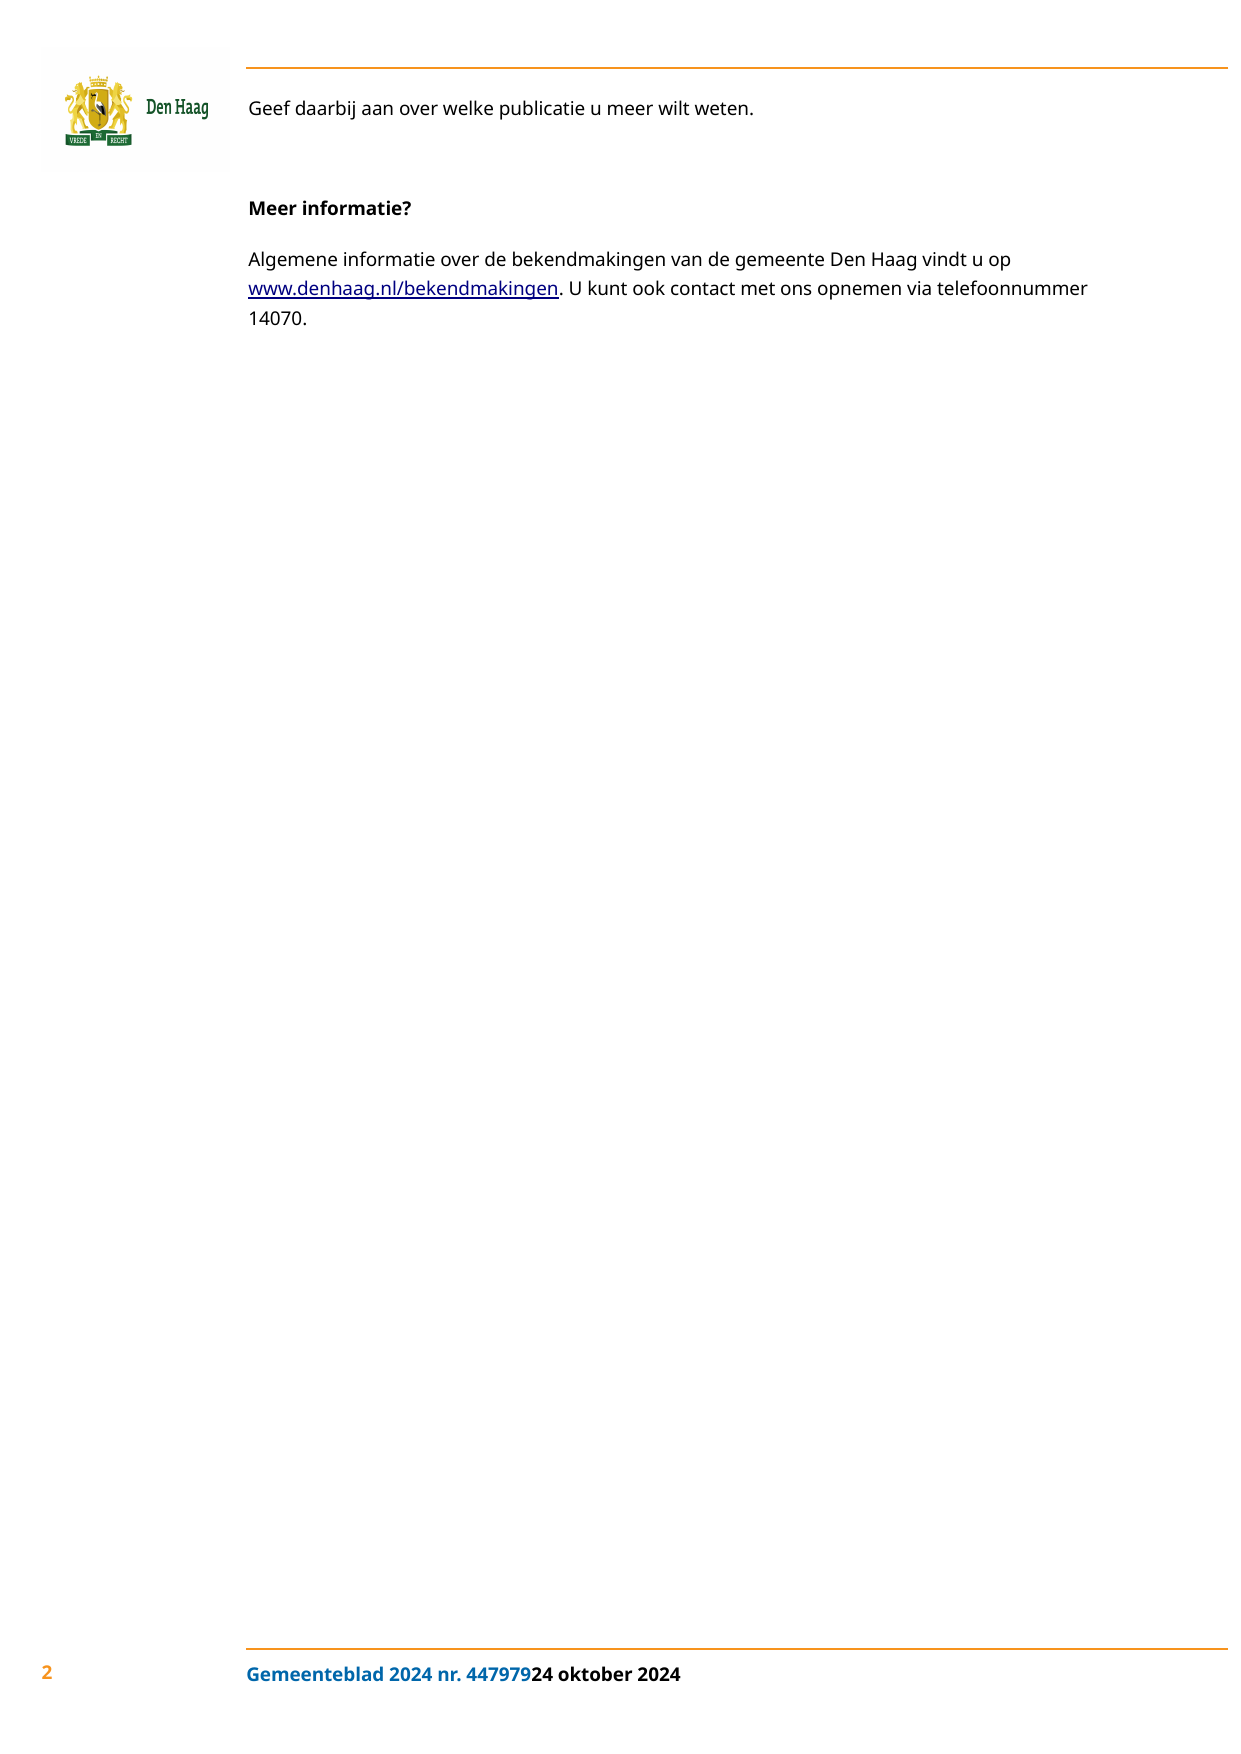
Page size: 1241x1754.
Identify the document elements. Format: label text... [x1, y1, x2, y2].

text Algemene informatie over de bekendmakingen van de gemeente Den Haag vindt u op www.denhaag.nl/bekendmakingen. U kunt ook contact met ons opnemen via telefoonnummer 14070. [248, 246, 1152, 331]
picture [41, 47, 231, 172]
text Geef daarbij aan over welke publicatie u meer wilt weten. [248, 95, 1152, 121]
text Meer informatie? [248, 196, 1152, 221]
